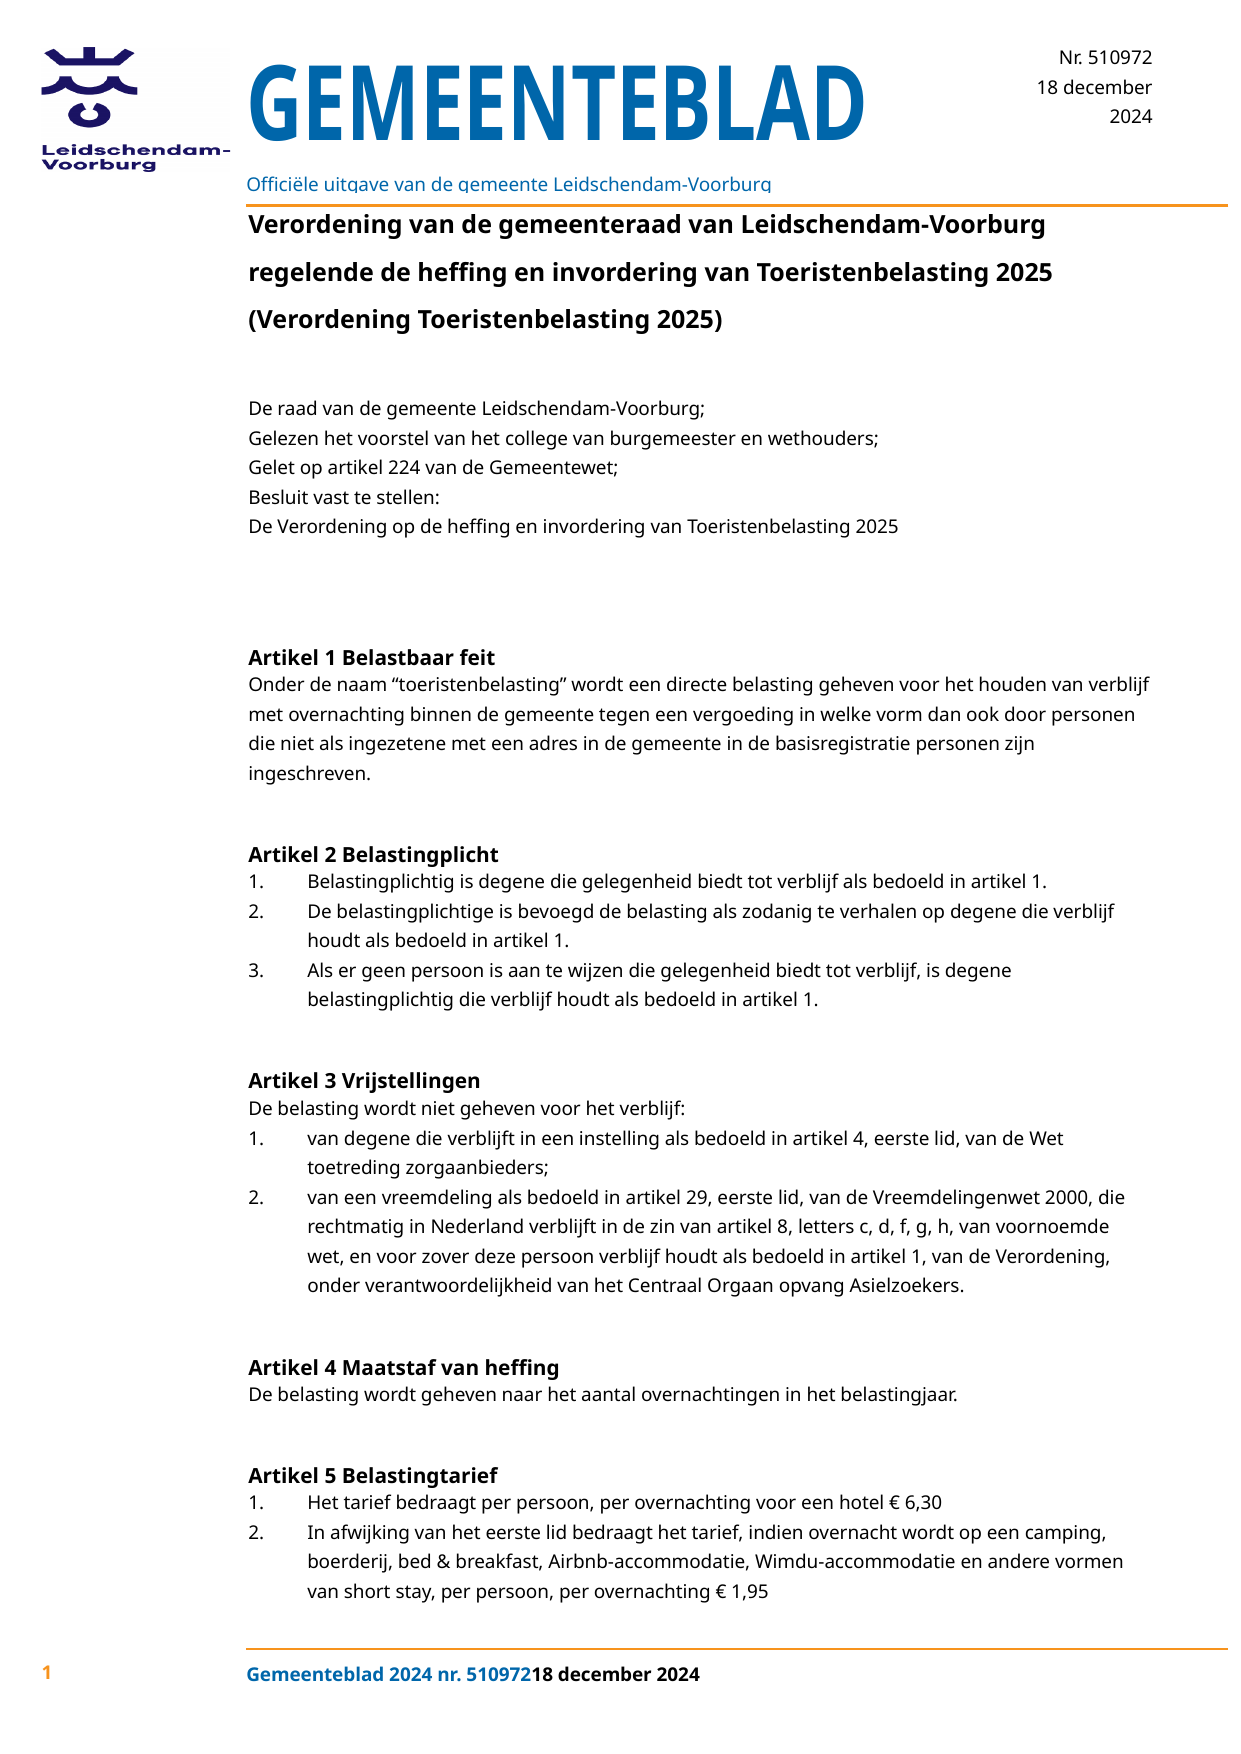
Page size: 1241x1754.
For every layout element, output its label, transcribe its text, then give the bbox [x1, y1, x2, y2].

text Artikel 2 Belastingplicht [248, 840, 1152, 868]
text Verordening van de gemeenteraad van Leidschendam-Voorburg regelende de heffing en invordering van Toeristenbelasting 2025 (Verordening Toeristenbelasting 2025) [248, 207, 1152, 336]
text Artikel 1 Belastbaar feit [248, 643, 1152, 671]
text Artikel 5 Belastingtarief [248, 1461, 1152, 1489]
list van een vreemdeling als bedoeld in artikel 29, eerste lid, van de Vreemdelingenwet 2000, die rechtmatig in Nederland verblijft in de zin van artikel 8, letters c, d, f, g, h, van voornoemde wet, en voor zover deze persoon verblijf houdt als bedoeld in artikel 1, van de Verordening, onder verantwoordelijkheid van het Centraal Orgaan opvang Asielzoekers. [248, 1184, 1152, 1298]
text De belasting wordt niet geheven voor het verblijf: [248, 1095, 1152, 1121]
text Gelet op artikel 224 van de Gemeentewet; [248, 454, 1152, 480]
list van degene die verblijft in een instelling als bedoeld in artikel 4, eerste lid, van de Wet toetreding zorgaanbieders; [248, 1125, 1152, 1180]
text Gelezen het voorstel van het college van burgemeester en wethouders; [248, 425, 1152, 450]
list Belastingplichtig is degene die gelegenheid biedt tot verblijf als bedoeld in artikel 1. [248, 868, 1152, 894]
list De belastingplichtige is bevoegd de belasting als zodanig te verhalen op degene die verblijf houdt als bedoeld in artikel 1. [248, 898, 1152, 953]
text Artikel 4 Maatstaf van heffing [248, 1353, 1152, 1381]
text Artikel 3 Vrijstellingen [248, 1067, 1152, 1095]
text De raad van de gemeente Leidschendam-Voorburg; [248, 395, 1152, 421]
picture [41, 47, 231, 172]
list Als er geen persoon is aan te wijzen die gelegenheid biedt tot verblijf, is degene belastingplichtig die verblijf houdt als bedoeld in artikel 1. [248, 957, 1152, 1012]
text Besluit vast te stellen: [248, 484, 1152, 509]
text De Verordening op de heffing en invordering van Toeristenbelasting 2025 [248, 513, 1152, 539]
list Het tarief bedraagt per persoon, per overnachting voor een hotel € 6,30 [248, 1489, 1152, 1515]
text De belasting wordt geheven naar het aantal overnachtingen in het belastingjaar. [248, 1381, 1152, 1407]
list In afwijking van het eerste lid bedraagt het tarief, indien overnacht wordt op een camping, boerderij, bed & breakfast, Airbnb-accommodatie, Wimdu-accommodatie en andere vormen van short stay, per persoon, per overnachting € 1,95 [248, 1519, 1152, 1604]
text Onder de naam “toeristenbelasting” wordt een directe belasting geheven voor het houden van verblijf met overnachting binnen de gemeente tegen een vergoeding in welke vorm dan ook door personen die niet als ingezetene met een adres in de gemeente in de basisregistratie personen zijn ingeschreven. [248, 671, 1152, 786]
